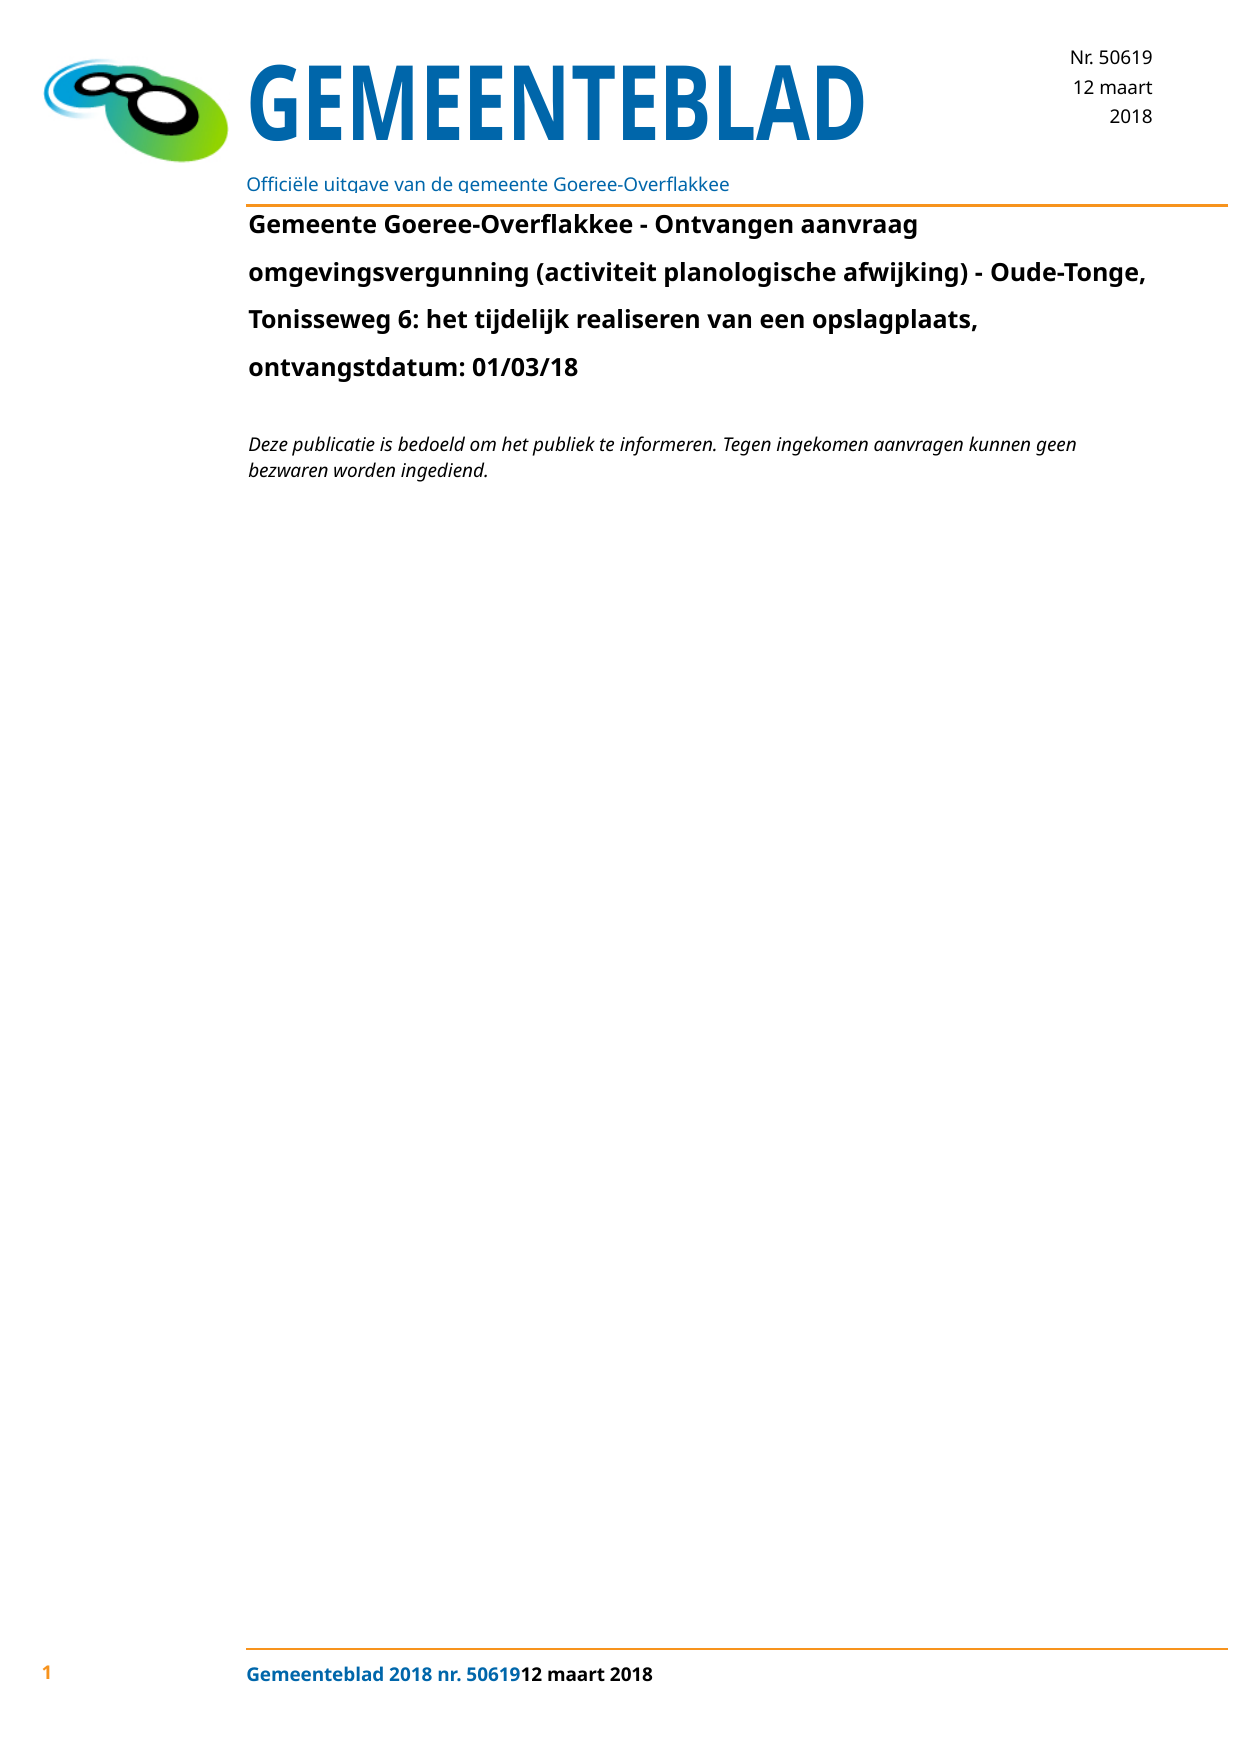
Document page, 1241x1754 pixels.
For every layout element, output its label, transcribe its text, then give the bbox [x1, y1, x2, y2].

text Gemeente Goeree-Overflakkee - Ontvangen aanvraag omgevingsvergunning (activiteit planologische afwijking) - Oude-Tonge, Tonisseweg 6: het tijdelijk realiseren van een opslagplaats, ontvangstdatum: 01/03/18 [248, 207, 1152, 384]
text Deze publicatie is bedoeld om het publiek te informeren. Tegen ingekomen aanvragen kunnen geen bezwaren worden ingediend. [248, 431, 1152, 483]
picture [41, 47, 231, 172]
